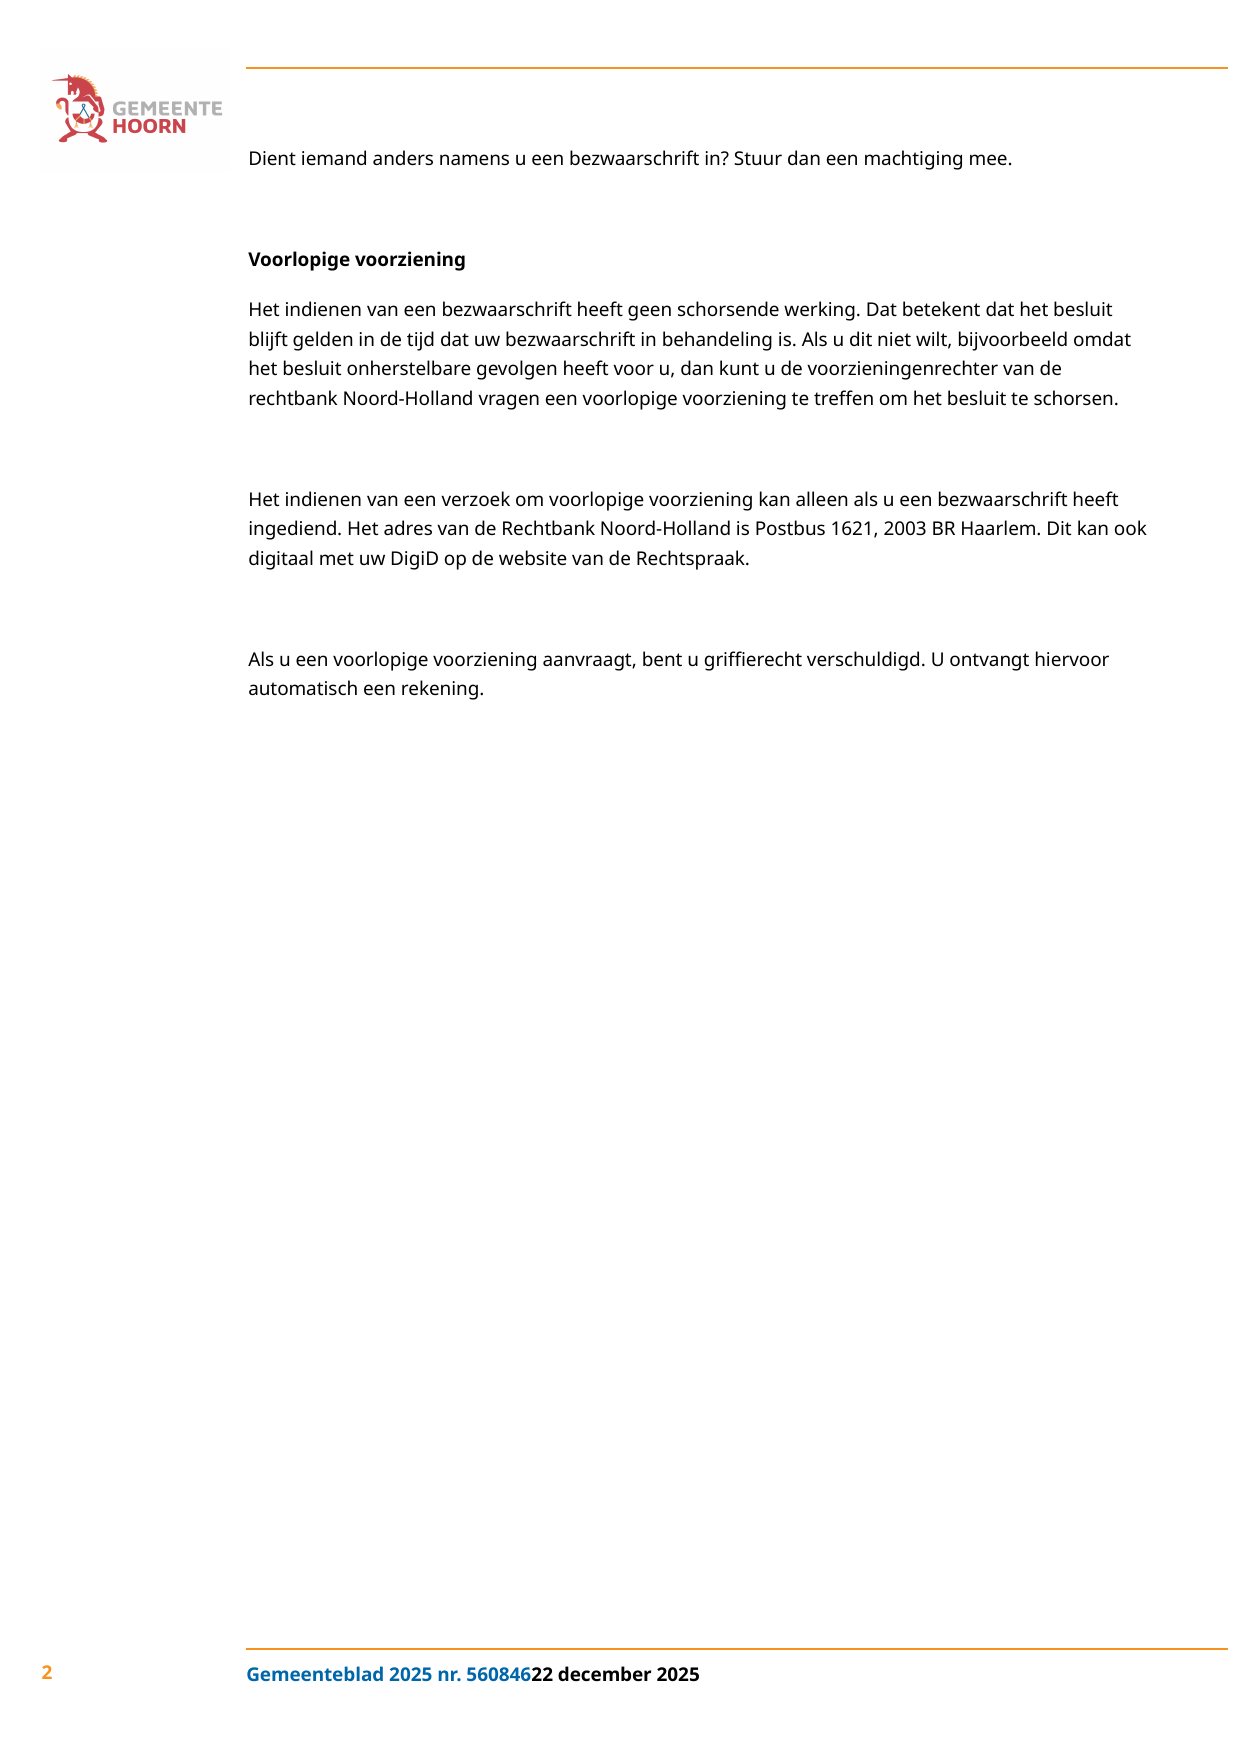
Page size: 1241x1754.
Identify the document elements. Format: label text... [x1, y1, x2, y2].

text Dient iemand anders namens u een bezwaarschrift in? Stuur dan een machtiging mee. [248, 145, 1152, 171]
text Het indienen van een bezwaarschrift heeft geen schorsende werking. Dat betekent dat het besluit blijft gelden in de tijd dat uw bezwaarschrift in behandeling is. Als u dit niet wilt, bijvoorbeeld omdat het besluit onherstelbare gevolgen heeft voor u, dan kunt u de voorzieningenrechter van de rechtbank Noord-Holland vragen een voorlopige voorziening te treffen om het besluit te schorsen. [248, 296, 1152, 411]
picture [41, 47, 231, 172]
text Als u een voorlopige voorziening aanvraagt, bent u griffierecht verschuldigd. U ontvangt hiervoor automatisch een rekening. [248, 646, 1152, 701]
text Voorlopige voorziening [248, 246, 1152, 272]
text Het indienen van een verzoek om voorlopige voorziening kan alleen als u een bezwaarschrift heeft ingediend. Het adres van de Rechtbank Noord-Holland is Postbus 1621, 2003 BR Haarlem. Dit kan ook digitaal met uw DigiD op de website van de Rechtspraak. [248, 486, 1152, 571]
